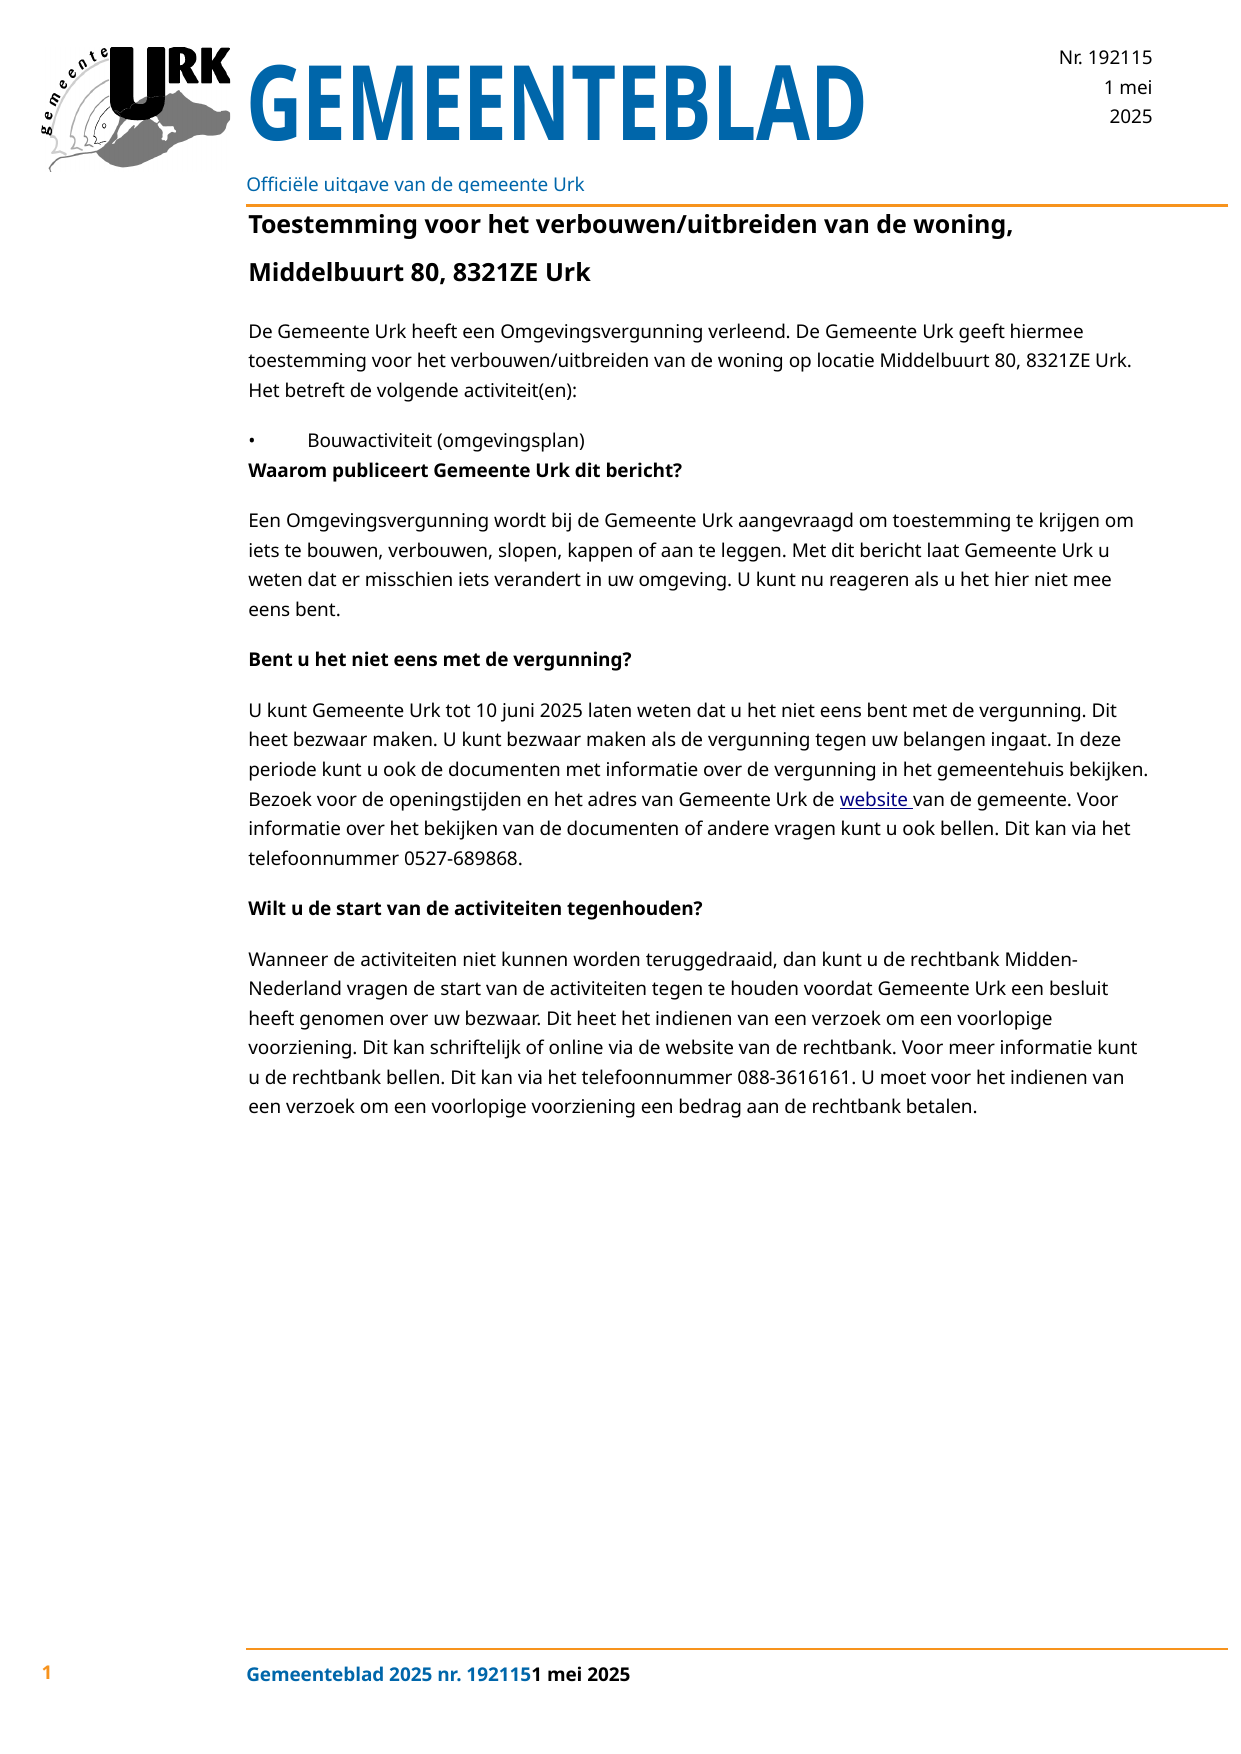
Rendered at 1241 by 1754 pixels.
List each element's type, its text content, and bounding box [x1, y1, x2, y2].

text Waarom publiceert Gemeente Urk dit bericht? [248, 457, 1152, 483]
text Wanneer de activiteiten niet kunnen worden teruggedraaid, dan kunt u de rechtbank Midden-Nederland vragen de start van de activiteiten tegen te houden voordat Gemeente Urk een besluit heeft genomen over uw bezwaar. Dit heet het indienen van een verzoek om een voorlopige voorziening. Dit kan schriftelijk of online via de website van de rechtbank. Voor meer informatie kunt u de rechtbank bellen. Dit kan via het telefoonnummer 088-3616161. U moet voor het indienen van een verzoek om een voorlopige voorziening een bedrag aan de rechtbank betalen. [248, 946, 1152, 1119]
text U kunt Gemeente Urk tot 10 juni 2025 laten weten dat u het niet eens bent met de vergunning. Dit heet bezwaar maken. U kunt bezwaar maken als de vergunning tegen uw belangen ingaat. In deze periode kunt u ook de documenten met informatie over de vergunning in het gemeentehuis bekijken. Bezoek voor de openingstijden en het adres van Gemeente Urk de website van de gemeente. Voor informatie over het bekijken van de documenten of andere vragen kunt u ook bellen. Dit kan via het telefoonnummer 0527-689868. [248, 697, 1152, 871]
text Bent u het niet eens met de vergunning? [248, 647, 1152, 672]
text Een Omgevingsvergunning wordt bij de Gemeente Urk aangevraagd om toestemming te krijgen om iets te bouwen, verbouwen, slopen, kappen of aan te leggen. Met dit bericht laat Gemeente Urk u weten dat er misschien iets verandert in uw omgeving. U kunt nu reageren als u het hier niet mee eens bent. [248, 507, 1152, 622]
text Wilt u de start van de activiteiten tegenhouden? [248, 895, 1152, 921]
text Toestemming voor het verbouwen/uitbreiden van de woning, Middelbuurt 80, 8321ZE Urk [248, 207, 1152, 288]
text De Gemeente Urk heeft een Omgevingsvergunning verleend. De Gemeente Urk geeft hiermee toestemming voor het verbouwen/uitbreiden van de woning op locatie Middelbuurt 80, 8321ZE Urk. Het betreft de volgende activiteit(en): [248, 318, 1152, 403]
picture [41, 47, 231, 172]
list Bouwactiviteit (omgevingsplan) [248, 427, 1152, 453]
